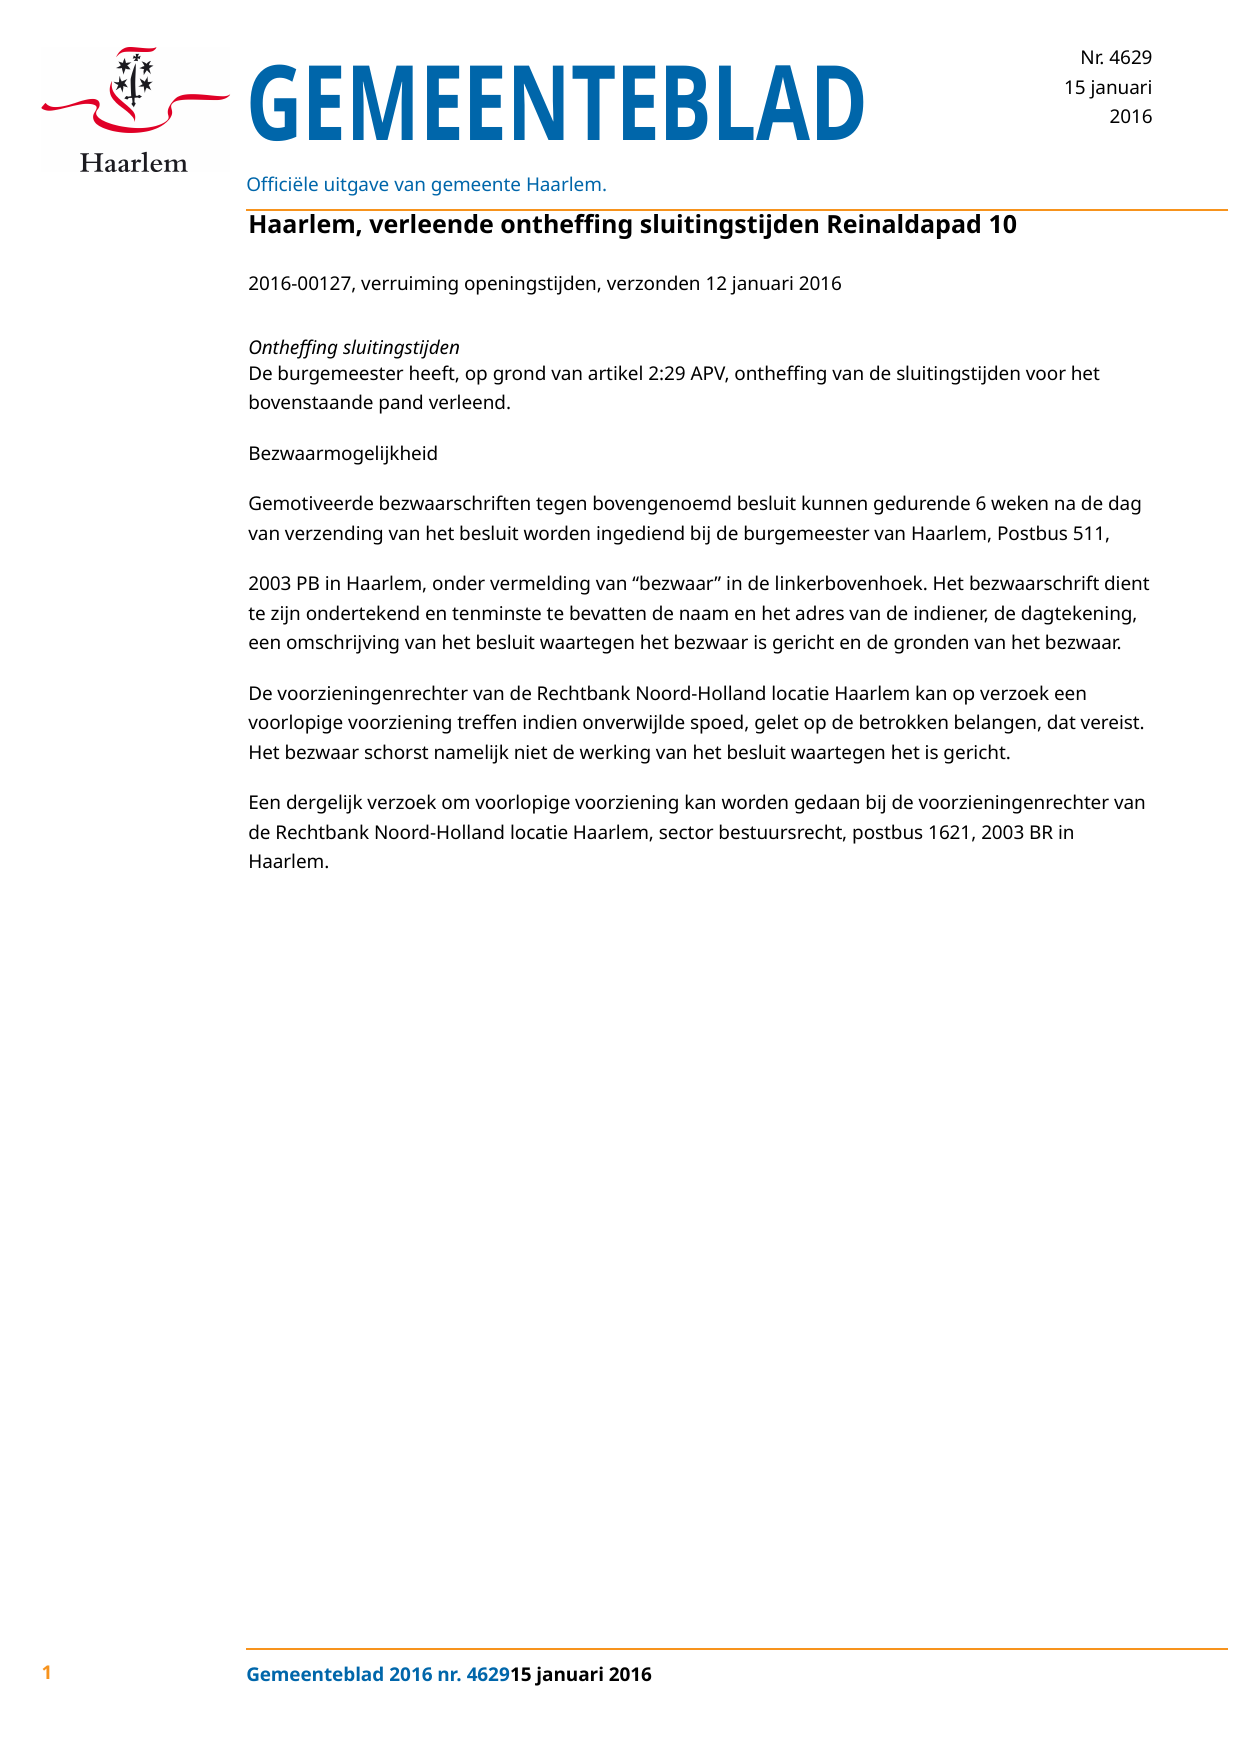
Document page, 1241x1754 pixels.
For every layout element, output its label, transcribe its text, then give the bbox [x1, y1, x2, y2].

text Ontheffing sluitingstijden [248, 334, 1152, 360]
text Een dergelijk verzoek om voorlopige voorziening kan worden gedaan bij de voorzieningenrechter van de Rechtbank Noord-Holland locatie Haarlem, sector bestuursrecht, postbus 1621, 2003 BR in Haarlem. [248, 789, 1152, 874]
text De voorzieningenrechter van de Rechtbank Noord-Holland locatie Haarlem kan op verzoek een voorlopige voorziening treffen indien onverwijlde spoed, gelet op de betrokken belangen, dat vereist. Het bezwaar schorst namelijk niet de werking van het besluit waartegen het is gericht. [248, 680, 1152, 765]
text 2003 PB in Haarlem, onder vermelding van “bezwaar” in de linkerbovenhoek. Het bezwaarschrift dient te zijn ondertekend en tenminste te bevatten de naam en het adres van de indiener, de dagtekening, een omschrijving van het besluit waartegen het bezwaar is gericht en de gronden van het bezwaar. [248, 570, 1152, 655]
picture [41, 47, 231, 172]
text De burgemeester heeft, op grond van artikel 2:29 APV, ontheffing van de sluitingstijden voor het bovenstaande pand verleend. [248, 360, 1152, 415]
text Bezwaarmogelijkheid [248, 440, 1152, 466]
text 2016-00127, verruiming openingstijden, verzonden 12 januari 2016 [248, 270, 1152, 296]
text Haarlem, verleende ontheffing sluitingstijden Reinaldapad 10 [248, 211, 1152, 241]
text Gemotiveerde bezwaarschriften tegen bovengenoemd besluit kunnen gedurende 6 weken na de dag van verzending van het besluit worden ingediend bij de burgemeester van Haarlem, Postbus 511, [248, 490, 1152, 546]
